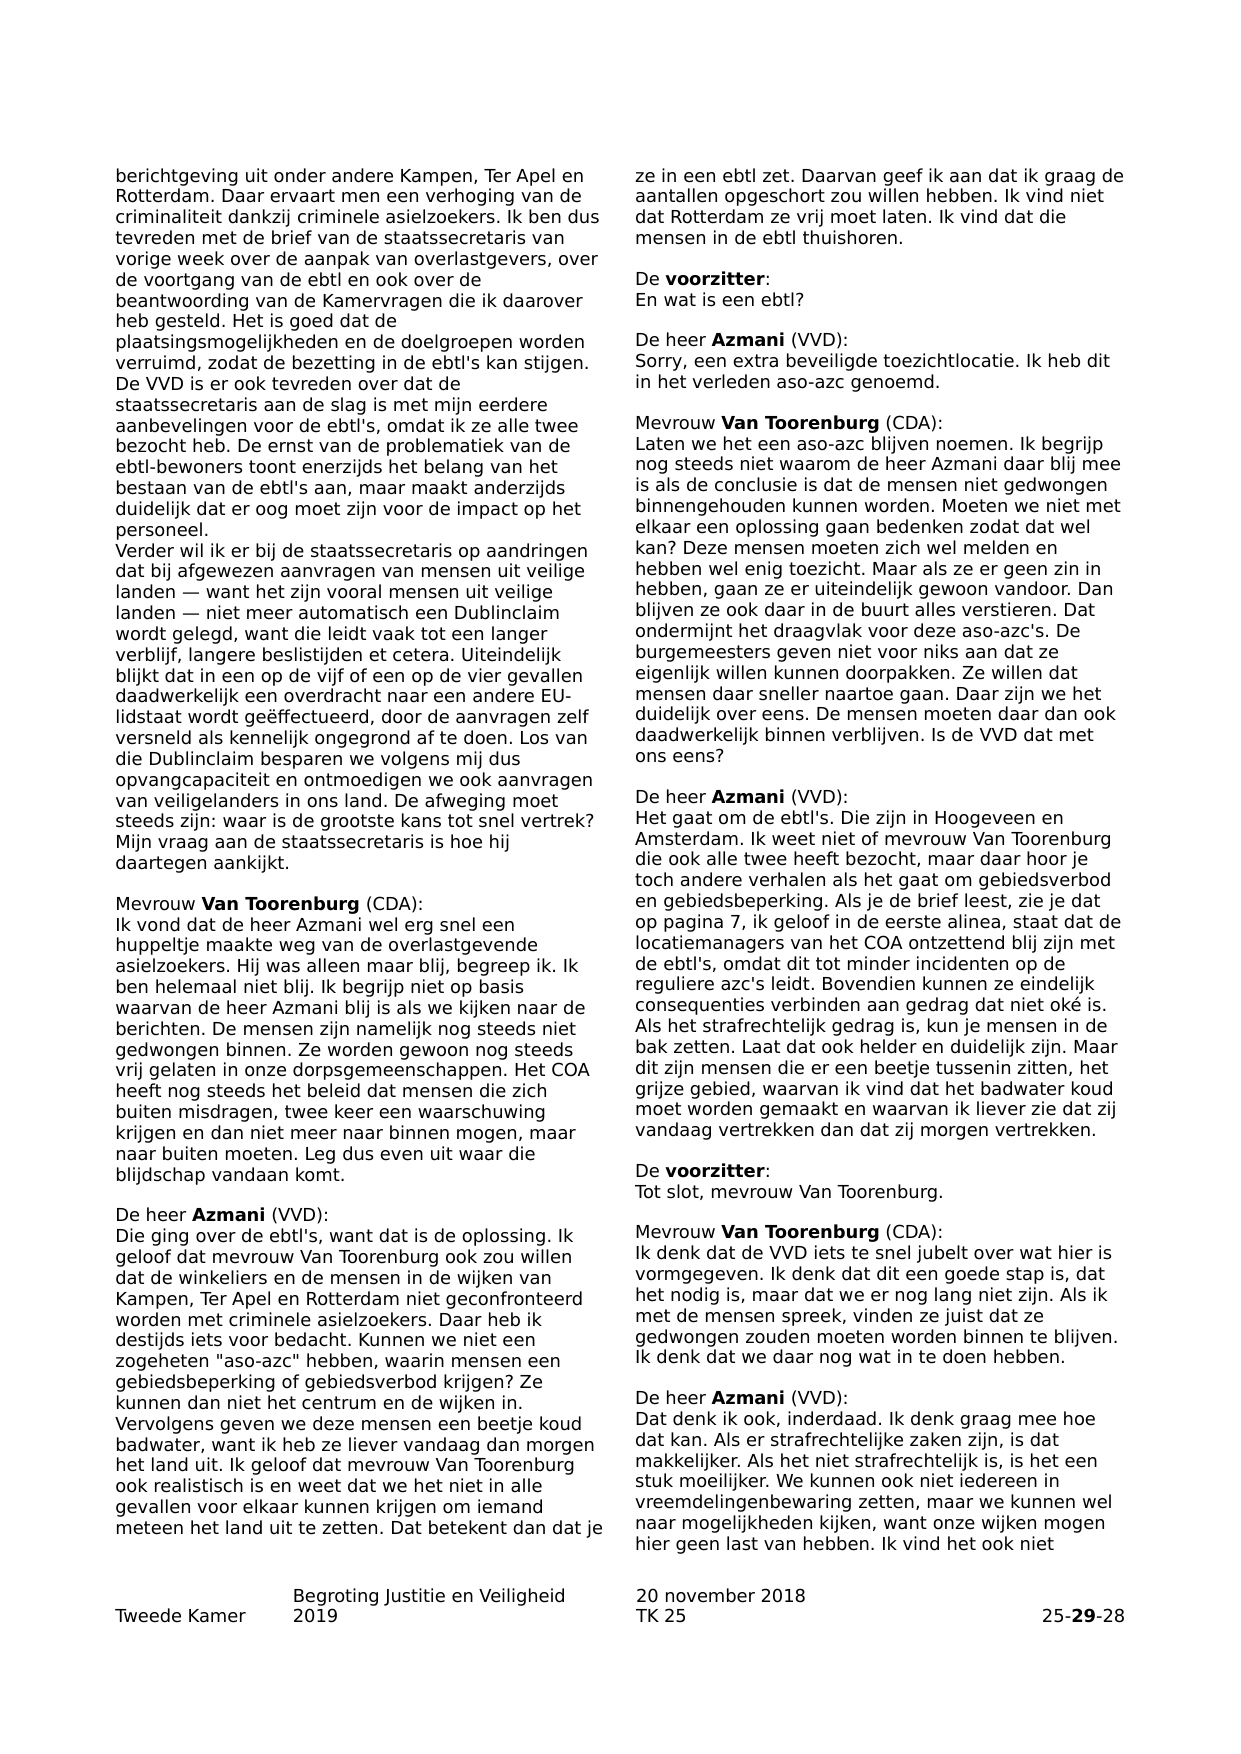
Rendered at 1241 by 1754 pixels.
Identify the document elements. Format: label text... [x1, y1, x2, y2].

text Mevrouw Van Toorenburg (CDA): [635, 413, 1125, 433]
text Sorry, een extra beveiligde toezichtlocatie. Ik heb dit in het verleden aso-azc genoemd. [635, 351, 1125, 393]
text Tot slot, mevrouw Van Toorenburg. [635, 1181, 1125, 1202]
text Mevrouw Van Toorenburg (CDA): [115, 894, 605, 914]
text De voorzitter: [635, 1161, 1125, 1181]
text Laten we het een aso-azc blijven noemen. Ik begrijp nog steeds niet waarom de heer Azmani daar blij mee is als de conclusie is dat de mensen niet gedwongen binnengehouden kunnen worden. Moeten we niet met elkaar een oplossing gaan bedenken zodat dat wel kan? Deze mensen moeten zich wel melden en hebben wel enig toezicht. Maar als ze er geen zin in hebben, gaan ze er uiteindelijk gewoon vandoor. Dan blijven ze ook daar in de buurt alles verstieren. Dat ondermijnt het draagvlak voor deze aso-azc's. De burgemeesters geven niet voor niks aan dat ze eigenlijk willen kunnen doorpakken. Ze willen dat mensen daar sneller naartoe gaan. Daar zijn we het duidelijk over eens. De mensen moeten daar dan ook daadwerkelijk binnen verblijven. Is de VVD dat met ons eens? [635, 433, 1125, 767]
text Ik denk dat de VVD iets te snel jubelt over wat hier is vormgegeven. Ik denk dat dit een goede stap is, dat het nodig is, maar dat we er nog lang niet zijn. Als ik met de mensen spreek, vinden ze juist dat ze gedwongen zouden moeten worden binnen te blijven. Ik denk dat we daar nog wat in te doen hebben. [635, 1243, 1125, 1368]
text En wat is een ebtl? [635, 289, 1125, 310]
text Mevrouw Van Toorenburg (CDA): [635, 1222, 1125, 1243]
text Die ging over de ebtl's, want dat is de oplossing. Ik geloof dat mevrouw Van Toorenburg ook zou willen dat de winkeliers en de mensen in de wijken van Kampen, Ter Apel en Rotterdam niet geconfronteerd worden met criminele asielzoekers. Daar heb ik destijds iets voor bedacht. Kunnen we niet een zogeheten "aso-azc" hebben, waarin mensen een gebiedsbeperking of gebiedsverbod krijgen? Ze kunnen dan niet het centrum en de wijken in. Vervolgens geven we deze mensen een beetje koud badwater, want ik heb ze liever vandaag dan morgen het land uit. Ik geloof dat mevrouw Van Toorenburg ook realistisch is en weet dat we het niet in alle gevallen voor elkaar kunnen krijgen om iemand meteen het land uit te zetten. Dat betekent dan dat je [115, 1226, 605, 1538]
text Het gaat om de ebtl's. Die zijn in Hoogeveen en Amsterdam. Ik weet niet of mevrouw Van Toorenburg die ook alle twee heeft bezocht, maar daar hoor je toch andere verhalen als het gaat om gebiedsverbod en gebiedsbeperking. Als je de brief leest, zie je dat op pagina 7, ik geloof in de eerste alinea, staat dat de locatiemanagers van het COA ontzettend blij zijn met de ebtl's, omdat dit tot minder incidenten op de reguliere azc's leidt. Bovendien kunnen ze eindelijk consequenties verbinden aan gedrag dat niet oké is. Als het strafrechtelijk gedrag is, kun je mensen in de bak zetten. Laat dat ook helder en duidelijk zijn. Maar dit zijn mensen die er een beetje tussenin zitten, het grijze gebied, waarvan ik vind dat het badwater koud moet worden gemaakt en waarvan ik liever zie dat zij vandaag vertrekken dan dat zij morgen vertrekken. [635, 807, 1125, 1141]
text De heer Azmani (VVD): [635, 1388, 1125, 1409]
text De heer Azmani (VVD): [635, 330, 1125, 351]
text ze in een ebtl zet. Daarvan geef ik aan dat ik graag de aantallen opgeschort zou willen hebben. Ik vind niet dat Rotterdam ze vrij moet laten. Ik vind dat die mensen in de ebtl thuishoren. [635, 165, 1125, 249]
text Verder wil ik er bij de staatssecretaris op aandringen dat bij afgewezen aanvragen van mensen uit veilige landen — want het zijn vooral mensen uit veilige landen — niet meer automatisch een Dublinclaim wordt gelegd, want die leidt vaak tot een langer verblijf, langere beslistijden et cetera. Uiteindelijk blijkt dat in een op de vijf of een op de vier gevallen daadwerkelijk een overdracht naar een andere EU-lidstaat wordt geëffectueerd, door de aanvragen zelf versneld als kennelijk ongegrond af te doen. Los van die Dublinclaim besparen we volgens mij dus opvangcapaciteit en ontmoedigen we ook aanvragen van veiligelanders in ons land. De afweging moet steeds zijn: waar is de grootste kans tot snel vertrek? Mijn vraag aan de staatssecretaris is hoe hij daartegen aankijkt. [115, 540, 605, 874]
text De heer Azmani (VVD): [635, 787, 1125, 807]
text Ik vond dat de heer Azmani wel erg snel een huppeltje maakte weg van de overlastgevende asielzoekers. Hij was alleen maar blij, begreep ik. Ik ben helemaal niet blij. Ik begrijp niet op basis waarvan de heer Azmani blij is als we kijken naar de berichten. De mensen zijn namelijk nog steeds niet gedwongen binnen. Ze worden gewoon nog steeds vrij gelaten in onze dorpsgemeenschappen. Het COA heeft nog steeds het beleid dat mensen die zich buiten misdragen, twee keer een waarschuwing krijgen en dan niet meer naar binnen mogen, maar naar buiten moeten. Leg dus even uit waar die blijdschap vandaan komt. [115, 914, 605, 1185]
text De heer Azmani (VVD): [115, 1205, 605, 1226]
text De voorzitter: [635, 269, 1125, 289]
text berichtgeving uit onder andere Kampen, Ter Apel en Rotterdam. Daar ervaart men een verhoging van de criminaliteit dankzij criminele asielzoekers. Ik ben dus tevreden met de brief van de staatssecretaris van vorige week over de aanpak van overlastgevers, over de voortgang van de ebtl en ook over de beantwoording van de Kamervragen die ik daarover heb gesteld. Het is goed dat de plaatsingsmogelijkheden en de doelgroepen worden verruimd, zodat de bezetting in de ebtl's kan stijgen. De VVD is er ook tevreden over dat de staatssecretaris aan de slag is met mijn eerdere aanbevelingen voor de ebtl's, omdat ik ze alle twee bezocht heb. De ernst van de problematiek van de ebtl-bewoners toont enerzijds het belang van het bestaan van de ebtl's aan, maar maakt anderzijds duidelijk dat er oog moet zijn voor de impact op het personeel. [115, 165, 605, 540]
text Dat denk ik ook, inderdaad. Ik denk graag mee hoe dat kan. Als er strafrechtelijke zaken zijn, is dat makkelijker. Als het niet strafrechtelijk is, is het een stuk moeilijker. We kunnen ook niet iedereen in vreemdelingenbewaring zetten, maar we kunnen wel naar mogelijkheden kijken, want onze wijken mogen hier geen last van hebben. Ik vind het ook niet [635, 1409, 1125, 1554]
